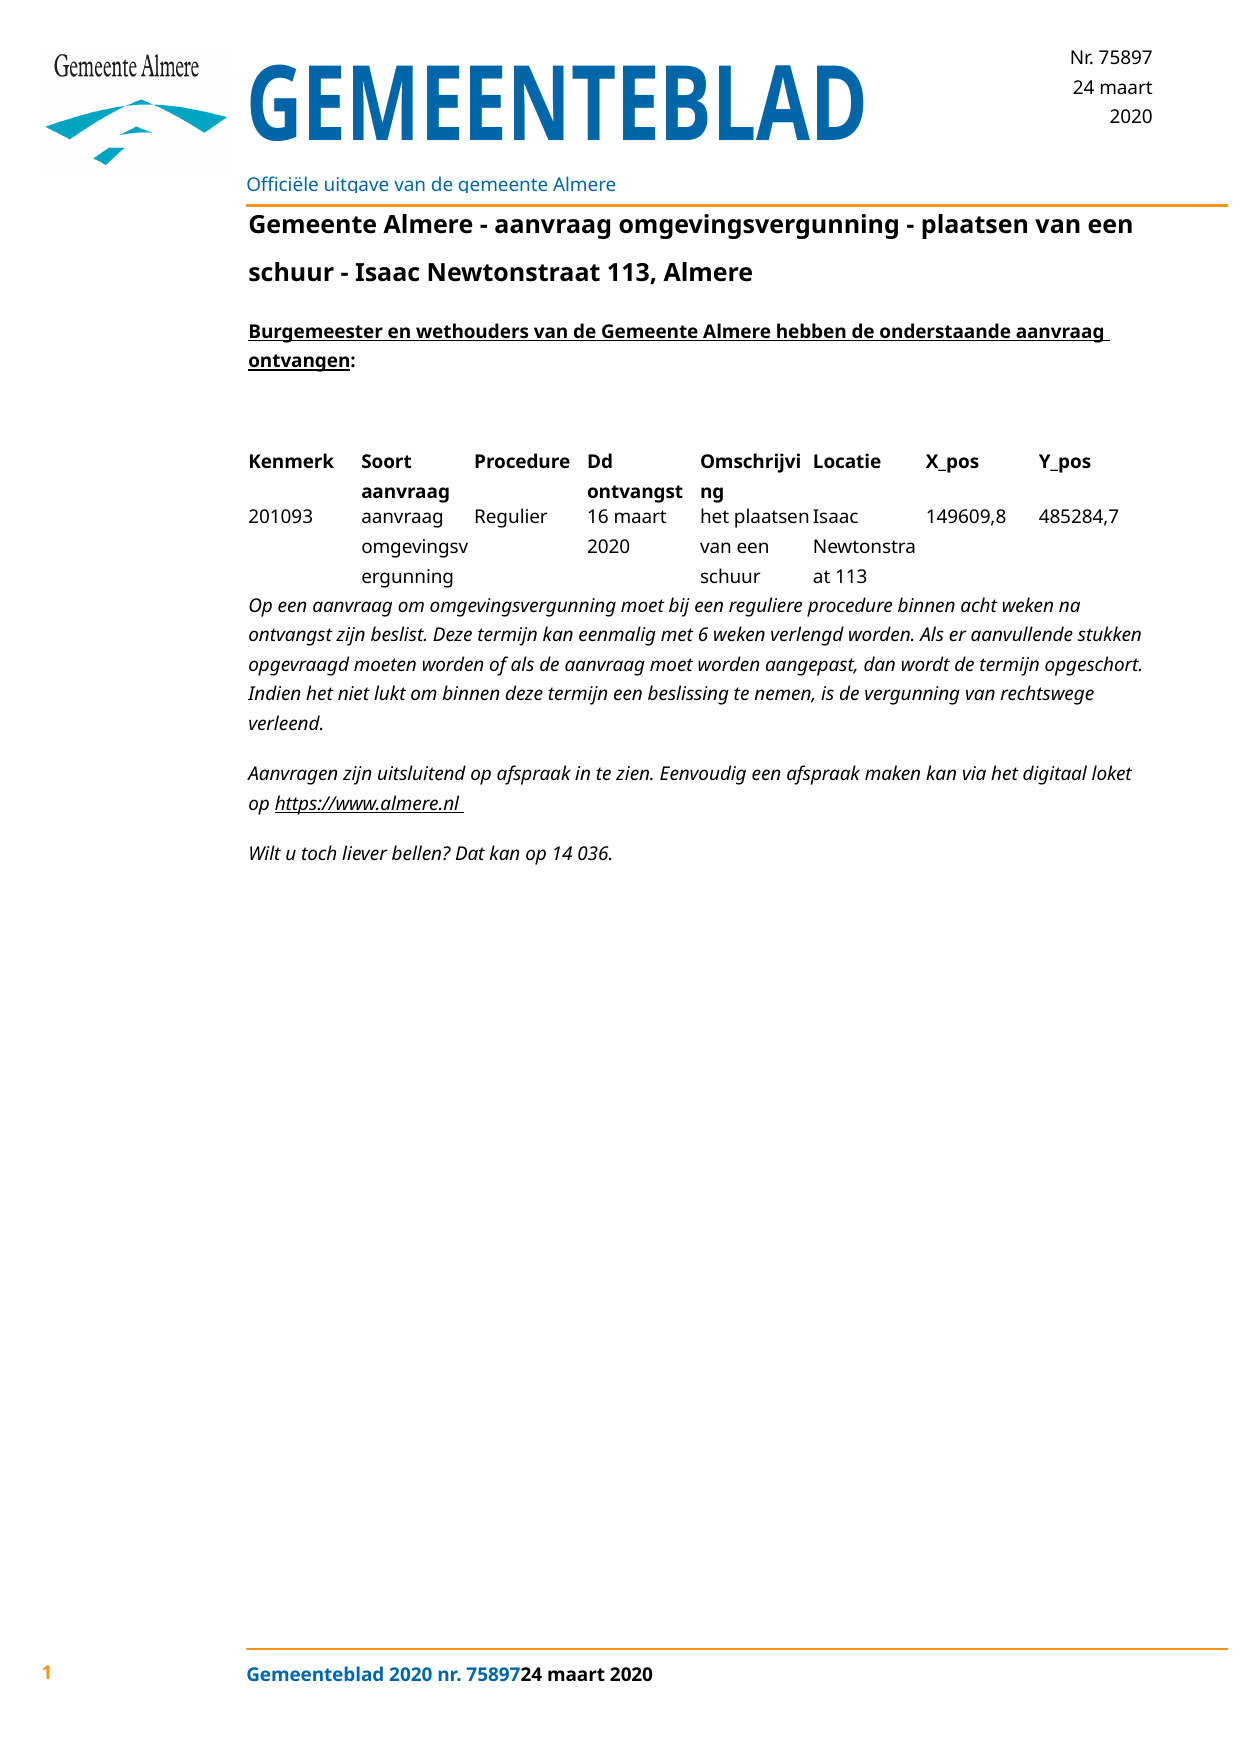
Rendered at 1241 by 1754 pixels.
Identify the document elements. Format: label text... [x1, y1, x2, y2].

table_cell 201093 [248, 504, 361, 589]
table_header Kenmerk [248, 449, 361, 504]
text Wilt u toch liever bellen? Dat kan op 14 036. [248, 841, 1152, 866]
table_cell 16 maart 2020 [587, 504, 700, 589]
table_cell 149609,8 [926, 504, 1038, 589]
picture [41, 47, 231, 172]
table_header Omschrijving [700, 449, 813, 504]
table_cell aanvraag omgevingsvergunning [361, 504, 474, 589]
table_header Soort aanvraag [361, 449, 474, 504]
table_header X_pos [926, 449, 1038, 504]
table_header Y_pos [1039, 449, 1152, 504]
text Aanvragen zijn uitsluitend op afspraak in te zien. Eenvoudig een afspraak maken kan via het digitaal loket op https://www.almere.nl [248, 761, 1152, 816]
table_header Procedure [474, 449, 587, 504]
table_cell Isaac Newtonstraat 113 [813, 504, 926, 589]
text Gemeente Almere - aanvraag omgevingsvergunning - plaatsen van een schuur - Isaac Newtonstraat 113, Almere [248, 207, 1152, 288]
table_cell het plaatsen van een schuur [700, 504, 813, 589]
table_cell 485284,7 [1039, 504, 1152, 589]
text Op een aanvraag om omgevingsvergunning moet bij een reguliere procedure binnen acht weken na ontvangst zijn beslist. Deze termijn kan eenmalig met 6 weken verlengd worden. Als er aanvullende stukken opgevraagd moeten worden of als de aanvraag moet worden aangepast, dan wordt de termijn opgeschort. Indien het niet lukt om binnen deze termijn een beslissing te nemen, is de vergunning van rechtswege verleend. [248, 592, 1152, 736]
text Burgemeester en wethouders van de Gemeente Almere hebben de onderstaande aanvraag ontvangen: [248, 318, 1152, 373]
table_header Dd ontvangst [587, 449, 700, 504]
table_header Locatie [813, 449, 926, 504]
table_cell Regulier [474, 504, 587, 589]
